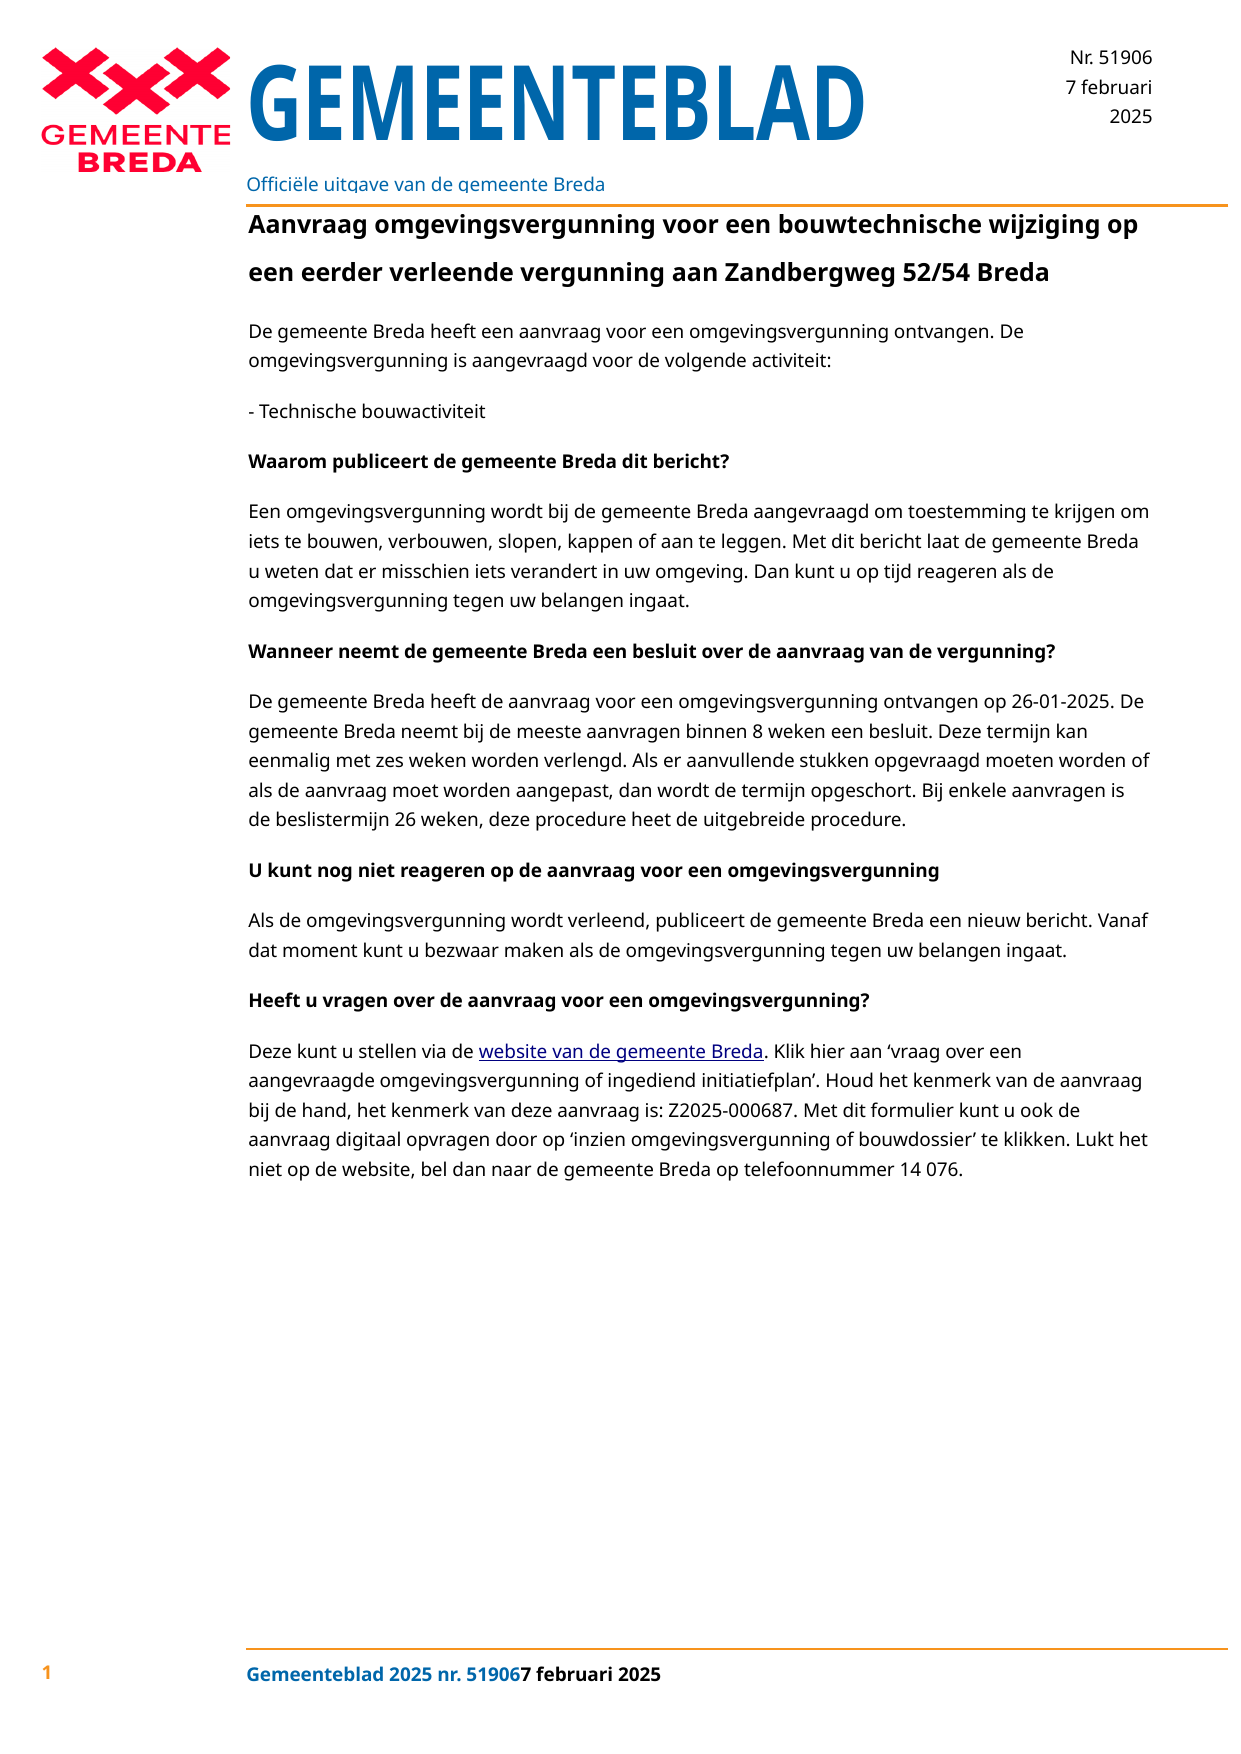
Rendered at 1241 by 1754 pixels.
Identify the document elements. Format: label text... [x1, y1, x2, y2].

text De gemeente Breda heeft de aanvraag voor een omgevingsvergunning ontvangen op 26-01-2025. De gemeente Breda neemt bij de meeste aanvragen binnen 8 weken een besluit. Deze termijn kan eenmalig met zes weken worden verlengd. Als er aanvullende stukken opgevraagd moeten worden of als de aanvraag moet worden aangepast, dan wordt de termijn opgeschort. Bij enkele aanvragen is de beslistermijn 26 weken, deze procedure heet de uitgebreide procedure. [248, 688, 1152, 832]
text Waarom publiceert de gemeente Breda dit bericht? [248, 448, 1152, 474]
text - Technische bouwactiviteit [248, 398, 1152, 424]
text Deze kunt u stellen via de website van de gemeente Breda. Klik hier aan ‘vraag over een aangevraagde omgevingsvergunning of ingediend initiatiefplan’. Houd het kenmerk van de aanvraag bij de hand, het kenmerk van deze aanvraag is: Z2025-000687. Met dit formulier kunt u ook de aanvraag digitaal opvragen door op ‘inzien omgevingsvergunning of bouwdossier’ te klikken. Lukt het niet op de website, bel dan naar de gemeente Breda op telefoonnummer 14 076. [248, 1038, 1152, 1182]
text Een omgevingsvergunning wordt bij de gemeente Breda aangevraagd om toestemming te krijgen om iets te bouwen, verbouwen, slopen, kappen of aan te leggen. Met dit bericht laat de gemeente Breda u weten dat er misschien iets verandert in uw omgeving. Dan kunt u op tijd reageren als de omgevingsvergunning tegen uw belangen ingaat. [248, 499, 1152, 613]
text U kunt nog niet reageren op de aanvraag voor een omgevingsvergunning [248, 857, 1152, 883]
text Als de omgevingsvergunning wordt verleend, publiceert de gemeente Breda een nieuw bericht. Vanaf dat moment kunt u bezwaar maken als de omgevingsvergunning tegen uw belangen ingaat. [248, 907, 1152, 963]
text Wanneer neemt de gemeente Breda een besluit over de aanvraag van de vergunning? [248, 638, 1152, 664]
picture [41, 47, 231, 172]
text Heeft u vragen over de aanvraag voor een omgevingsvergunning? [248, 987, 1152, 1013]
text De gemeente Breda heeft een aanvraag voor een omgevingsvergunning ontvangen. De omgevingsvergunning is aangevraagd voor de volgende activiteit: [248, 318, 1152, 373]
text Aanvraag omgevingsvergunning voor een bouwtechnische wijziging op een eerder verleende vergunning aan Zandbergweg 52/54 Breda [248, 207, 1152, 288]
